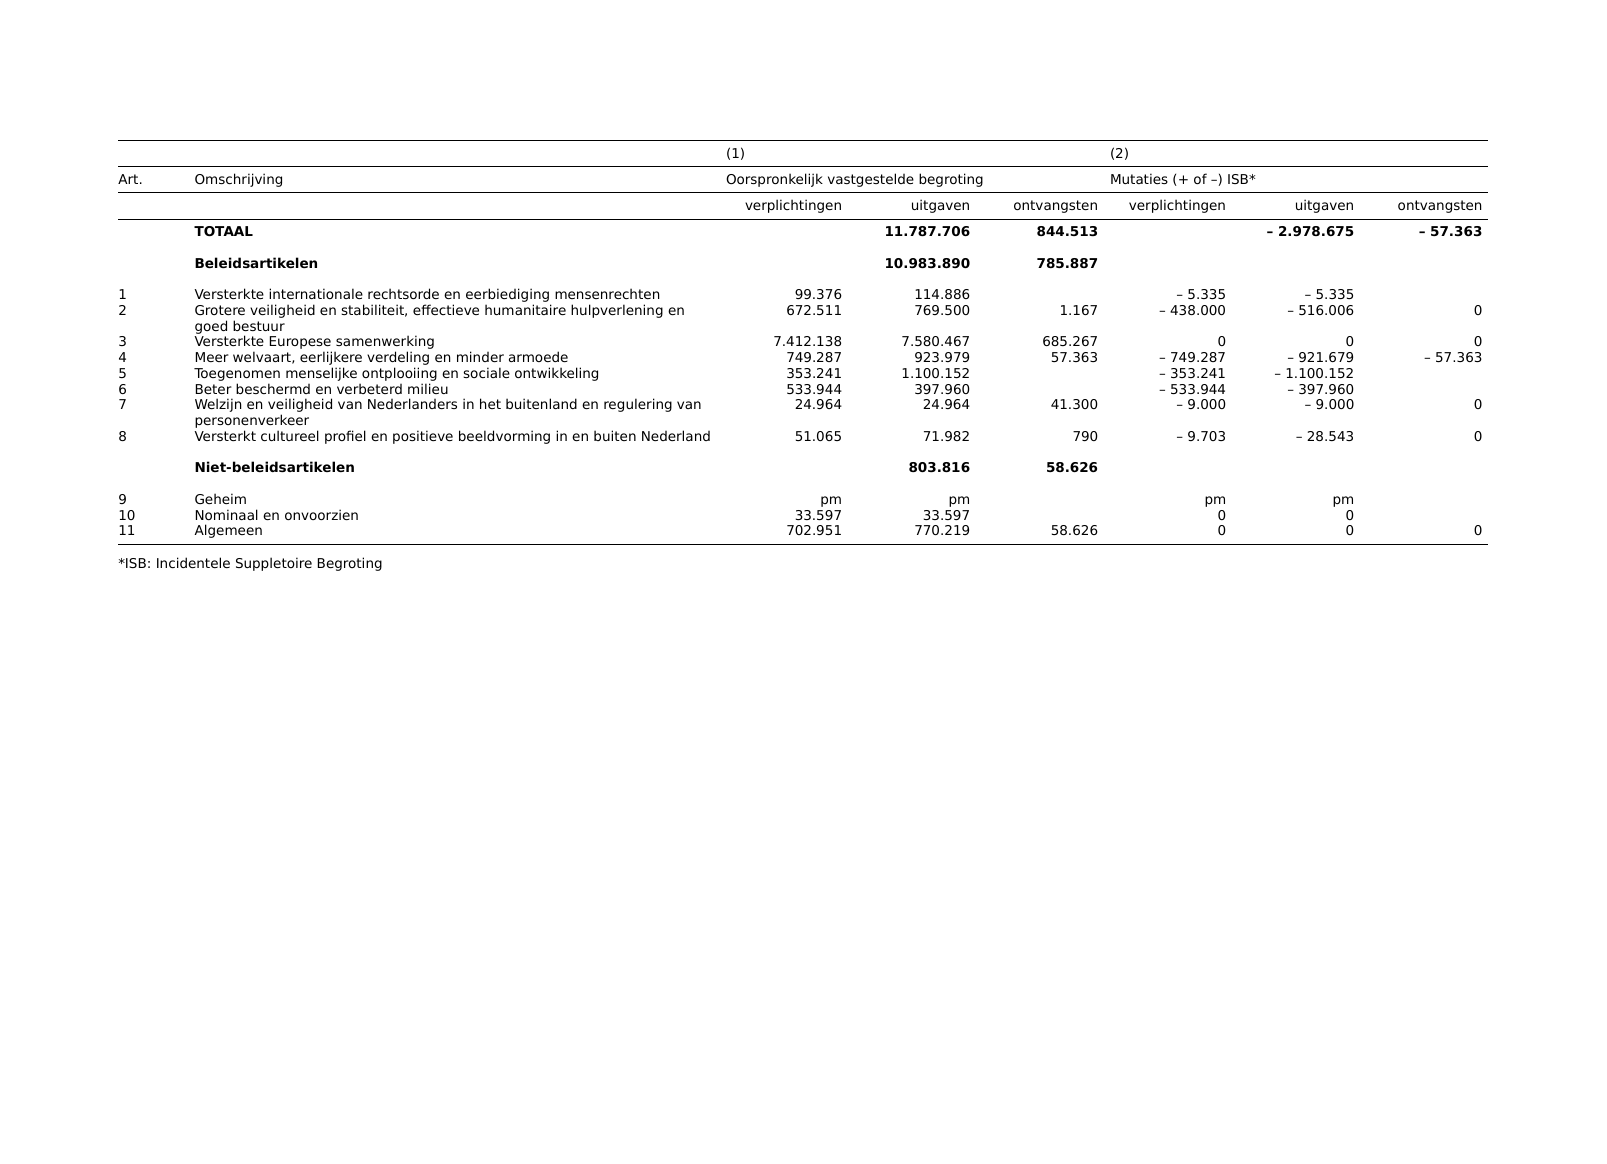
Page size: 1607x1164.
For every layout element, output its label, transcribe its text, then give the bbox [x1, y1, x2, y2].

table_cell [976, 287, 1104, 303]
table_cell [1104, 476, 1232, 492]
table_cell 5 [118, 366, 188, 381]
table_cell pm [1232, 492, 1360, 507]
table_cell 58.626 [976, 460, 1104, 476]
table_cell 10.983.890 [848, 256, 976, 271]
table_cell [848, 240, 976, 256]
table_cell 10 [118, 507, 188, 523]
table_cell 749.287 [720, 350, 848, 366]
table_cell 0 [1360, 397, 1488, 429]
table_cell Oorspronkelijk vastgestelde begroting [720, 167, 1104, 192]
table_cell [1232, 460, 1360, 476]
table_cell pm [848, 492, 976, 507]
table_cell [976, 444, 1104, 460]
table_header [189, 141, 720, 166]
table_cell 4 [118, 350, 188, 366]
table_cell 51.065 [720, 429, 848, 444]
table_header (2) [1104, 141, 1232, 166]
table_cell [976, 381, 1104, 397]
table_cell – 57.363 [1360, 350, 1488, 366]
table_cell [1360, 287, 1488, 303]
table_cell [976, 240, 1104, 256]
table_cell 114.886 [848, 287, 976, 303]
table_cell 33.597 [720, 507, 848, 523]
table_cell 11 [118, 523, 188, 543]
table_cell 0 [1232, 523, 1360, 543]
table_cell [189, 444, 720, 460]
table_cell 3 [118, 334, 188, 350]
table_cell [976, 507, 1104, 523]
table_cell 1.167 [976, 303, 1104, 334]
table_cell [720, 220, 848, 240]
table_cell [118, 220, 188, 240]
table_cell Grotere veiligheid en stabiliteit, effectieve humanitaire hulpverlening en goed bestuur [189, 303, 720, 334]
table_cell 58.626 [976, 523, 1104, 543]
table_cell – 397.960 [1232, 381, 1360, 397]
table_cell [720, 240, 848, 256]
table_cell [1360, 240, 1488, 256]
table_cell verplichtingen [1104, 193, 1232, 218]
table_cell – 533.944 [1104, 381, 1232, 397]
table_cell [976, 476, 1104, 492]
table_cell [720, 476, 848, 492]
table_cell – 9.000 [1104, 397, 1232, 429]
table_header [976, 141, 1104, 166]
table_cell 57.363 [976, 350, 1104, 366]
table_cell Beleidsartikelen [189, 256, 720, 271]
table_cell 0 [1360, 523, 1488, 543]
table_cell Versterkte internationale rechtsorde en eerbiediging mensenrechten [189, 287, 720, 303]
table_cell [848, 476, 976, 492]
table_header [848, 141, 976, 166]
table_cell Mutaties (+ of –) ISB* [1104, 167, 1488, 192]
table_cell verplichtingen [720, 193, 848, 218]
table_cell 11.787.706 [848, 220, 976, 240]
table_cell Omschrijving [189, 167, 720, 192]
table_cell pm [720, 492, 848, 507]
table_cell [189, 240, 720, 256]
table_cell [118, 444, 188, 460]
table_header (1) [720, 141, 848, 166]
table_cell – 9.703 [1104, 429, 1232, 444]
table_cell [720, 460, 848, 476]
table_cell uitgaven [1232, 193, 1360, 218]
table_cell [1360, 476, 1488, 492]
table_cell *ISB: Incidentele Suppletoire Begroting [118, 545, 1488, 572]
table_cell – 516.006 [1232, 303, 1360, 334]
table_cell 24.964 [848, 397, 976, 429]
table_cell 533.944 [720, 381, 848, 397]
table_cell [1232, 271, 1360, 287]
table_cell [720, 271, 848, 287]
table_cell 0 [1104, 507, 1232, 523]
table_cell 844.513 [976, 220, 1104, 240]
table_cell [1360, 444, 1488, 460]
table_cell 0 [1360, 334, 1488, 350]
table_header [1360, 141, 1488, 166]
table_cell 803.816 [848, 460, 976, 476]
table_cell 9 [118, 492, 188, 507]
table_cell 769.500 [848, 303, 976, 334]
table_cell 41.300 [976, 397, 1104, 429]
table_cell [1360, 460, 1488, 476]
table_cell 99.376 [720, 287, 848, 303]
table_cell 702.951 [720, 523, 848, 543]
table_cell 1.100.152 [848, 366, 976, 381]
table_cell [1232, 240, 1360, 256]
table_cell Versterkt cultureel profiel en positieve beeldvorming in en buiten Nederland [189, 429, 720, 444]
table_cell [118, 240, 188, 256]
table_cell 770.219 [848, 523, 976, 543]
table_cell [1104, 256, 1232, 271]
table_cell ontvangsten [1360, 193, 1488, 218]
table_cell – 1.100.152 [1232, 366, 1360, 381]
table_cell Geheim [189, 492, 720, 507]
table_cell [976, 366, 1104, 381]
table_cell TOTAAL [189, 220, 720, 240]
table_cell – 353.241 [1104, 366, 1232, 381]
table_cell Welzijn en veiligheid van Nederlanders in het buitenland en regulering van personenverkeer [189, 397, 720, 429]
table_cell [1104, 271, 1232, 287]
table_cell 0 [1232, 334, 1360, 350]
table_cell 785.887 [976, 256, 1104, 271]
table_cell Beter beschermd en verbeterd milieu [189, 381, 720, 397]
table_cell [1360, 381, 1488, 397]
table_cell uitgaven [848, 193, 976, 218]
table_cell [1360, 271, 1488, 287]
table_cell [1232, 444, 1360, 460]
table_cell Nominaal en onvoorzien [189, 507, 720, 523]
table_cell – 2.978.675 [1232, 220, 1360, 240]
table_cell 71.982 [848, 429, 976, 444]
table_cell 0 [1104, 523, 1232, 543]
table_cell [118, 256, 188, 271]
table_cell 2 [118, 303, 188, 334]
table_cell 923.979 [848, 350, 976, 366]
table_cell [1104, 444, 1232, 460]
table_cell 0 [1232, 507, 1360, 523]
table_cell 0 [1360, 303, 1488, 334]
table_cell 0 [1360, 429, 1488, 444]
table_cell 8 [118, 429, 188, 444]
table_cell [720, 444, 848, 460]
table_cell – 5.335 [1104, 287, 1232, 303]
table_cell Meer welvaart, eerlijkere verdeling en minder armoede [189, 350, 720, 366]
table_cell – 57.363 [1360, 220, 1488, 240]
table_cell 353.241 [720, 366, 848, 381]
table_cell [1104, 460, 1232, 476]
table_cell [118, 476, 188, 492]
table_cell – 9.000 [1232, 397, 1360, 429]
table_cell 24.964 [720, 397, 848, 429]
table_cell 7.412.138 [720, 334, 848, 350]
table_cell [1360, 366, 1488, 381]
table_cell [189, 193, 720, 218]
table_cell ontvangsten [976, 193, 1104, 218]
table_header [1232, 141, 1360, 166]
table_cell Algemeen [189, 523, 720, 543]
table_cell [118, 460, 188, 476]
table_cell [189, 476, 720, 492]
table_cell [1232, 256, 1360, 271]
table_cell Art. [118, 167, 188, 192]
table_cell [1360, 256, 1488, 271]
table_cell pm [1104, 492, 1232, 507]
table_cell – 28.543 [1232, 429, 1360, 444]
table_cell 672.511 [720, 303, 848, 334]
table_cell 0 [1104, 334, 1232, 350]
table_cell [976, 492, 1104, 507]
table_cell 790 [976, 429, 1104, 444]
table_cell [1360, 507, 1488, 523]
table_cell 7.580.467 [848, 334, 976, 350]
table_cell 33.597 [848, 507, 976, 523]
table_cell 397.960 [848, 381, 976, 397]
table_cell [118, 271, 188, 287]
table_cell [1104, 220, 1232, 240]
table_cell 685.267 [976, 334, 1104, 350]
table_cell Versterkte Europese samenwerking [189, 334, 720, 350]
table_cell – 749.287 [1104, 350, 1232, 366]
table_cell [189, 271, 720, 287]
table_cell – 438.000 [1104, 303, 1232, 334]
table_cell [118, 193, 188, 218]
table_cell [720, 256, 848, 271]
table_cell [1232, 476, 1360, 492]
table_cell [1360, 492, 1488, 507]
table_cell [1104, 240, 1232, 256]
table_cell Niet-beleidsartikelen [189, 460, 720, 476]
table_cell 1 [118, 287, 188, 303]
table_cell [848, 271, 976, 287]
table_cell [976, 271, 1104, 287]
table_cell Toegenomen menselijke ontplooiing en sociale ontwikkeling [189, 366, 720, 381]
table_cell 7 [118, 397, 188, 429]
table_cell 6 [118, 381, 188, 397]
table_cell – 921.679 [1232, 350, 1360, 366]
table_header [118, 141, 188, 166]
table_cell – 5.335 [1232, 287, 1360, 303]
table_cell [848, 444, 976, 460]
